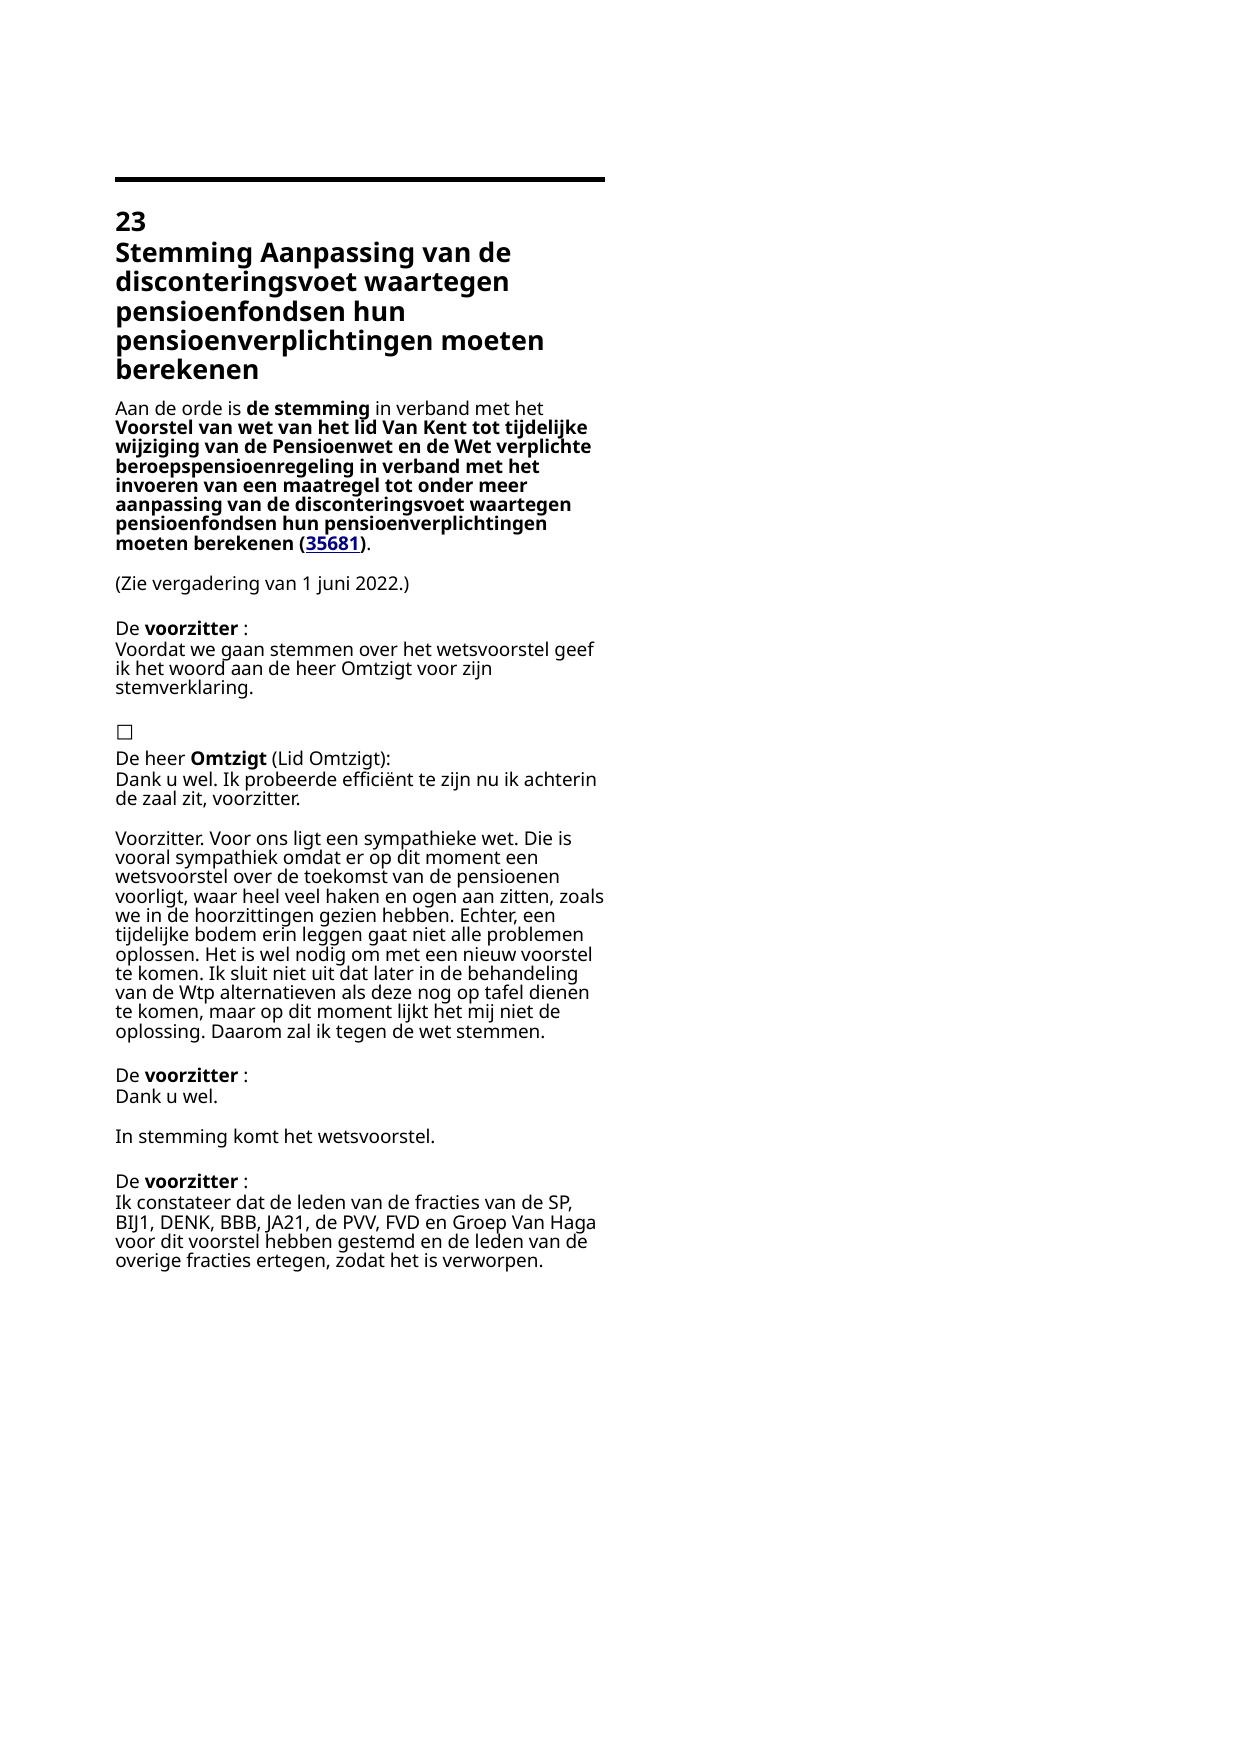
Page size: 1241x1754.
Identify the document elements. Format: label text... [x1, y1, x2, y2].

text Voordat we gaan stemmen over het wetsvoorstel geef ik het woord aan de heer Omtzigt voor zijn stemverklaring. [115, 641, 605, 698]
text Dank u wel. [115, 1088, 605, 1108]
text Dank u wel. Ik probeerde efficiënt te zijn nu ik achterin de zaal zit, voorzitter. [115, 771, 605, 809]
text De heer Omtzigt (Lid Omtzigt): [115, 745, 605, 771]
text Stemming Aanpassing van de disconteringsvoet waartegen pensioenfondsen hun pensioenverplichtingen moeten berekenen [115, 239, 605, 400]
text 23 [115, 203, 605, 239]
text De voorzitter : [115, 1169, 605, 1194]
text (Zie vergadering van 1 juni 2022.) [115, 575, 605, 594]
text Aan de orde is de stemming in verband met het Voorstel van wet van het lid Van Kent tot tijdelijke wijziging van de Pensioenwet en de Wet verplichte beroepspensioenregeling in verband met het invoeren van een maatregel tot onder meer aanpassing van de disconteringsvoet waartegen pensioenfondsen hun pensioenverplichtingen moeten berekenen (35681). [115, 400, 605, 554]
text ⬜ [115, 719, 605, 745]
text De voorzitter : [115, 1063, 605, 1088]
text Voorzitter. Voor ons ligt een sympathieke wet. Die is vooral sympathiek omdat er op dit moment een wetsvoorstel over de toekomst van de pensioenen voorligt, waar heel veel haken en ogen aan zitten, zoals we in de hoorzittingen gezien hebben. Echter, een tijdelijke bodem erin leggen gaat niet alle problemen oplossen. Het is wel nodig om met een nieuw voorstel te komen. Ik sluit niet uit dat later in de behandeling van de Wtp alternatieven als deze nog op tafel dienen te komen, maar op dit moment lijkt het mij niet de oplossing. Daarom zal ik tegen de wet stemmen. [115, 830, 605, 1042]
text De voorzitter : [115, 615, 605, 641]
text Ik constateer dat de leden van de fracties van de SP, BIJ1, DENK, BBB, JA21, de PVV, FVD en Groep Van Haga voor dit voorstel hebben gestemd en de leden van de overige fracties ertegen, zodat het is verworpen. [115, 1194, 605, 1271]
text In stemming komt het wetsvoorstel. [115, 1128, 605, 1148]
